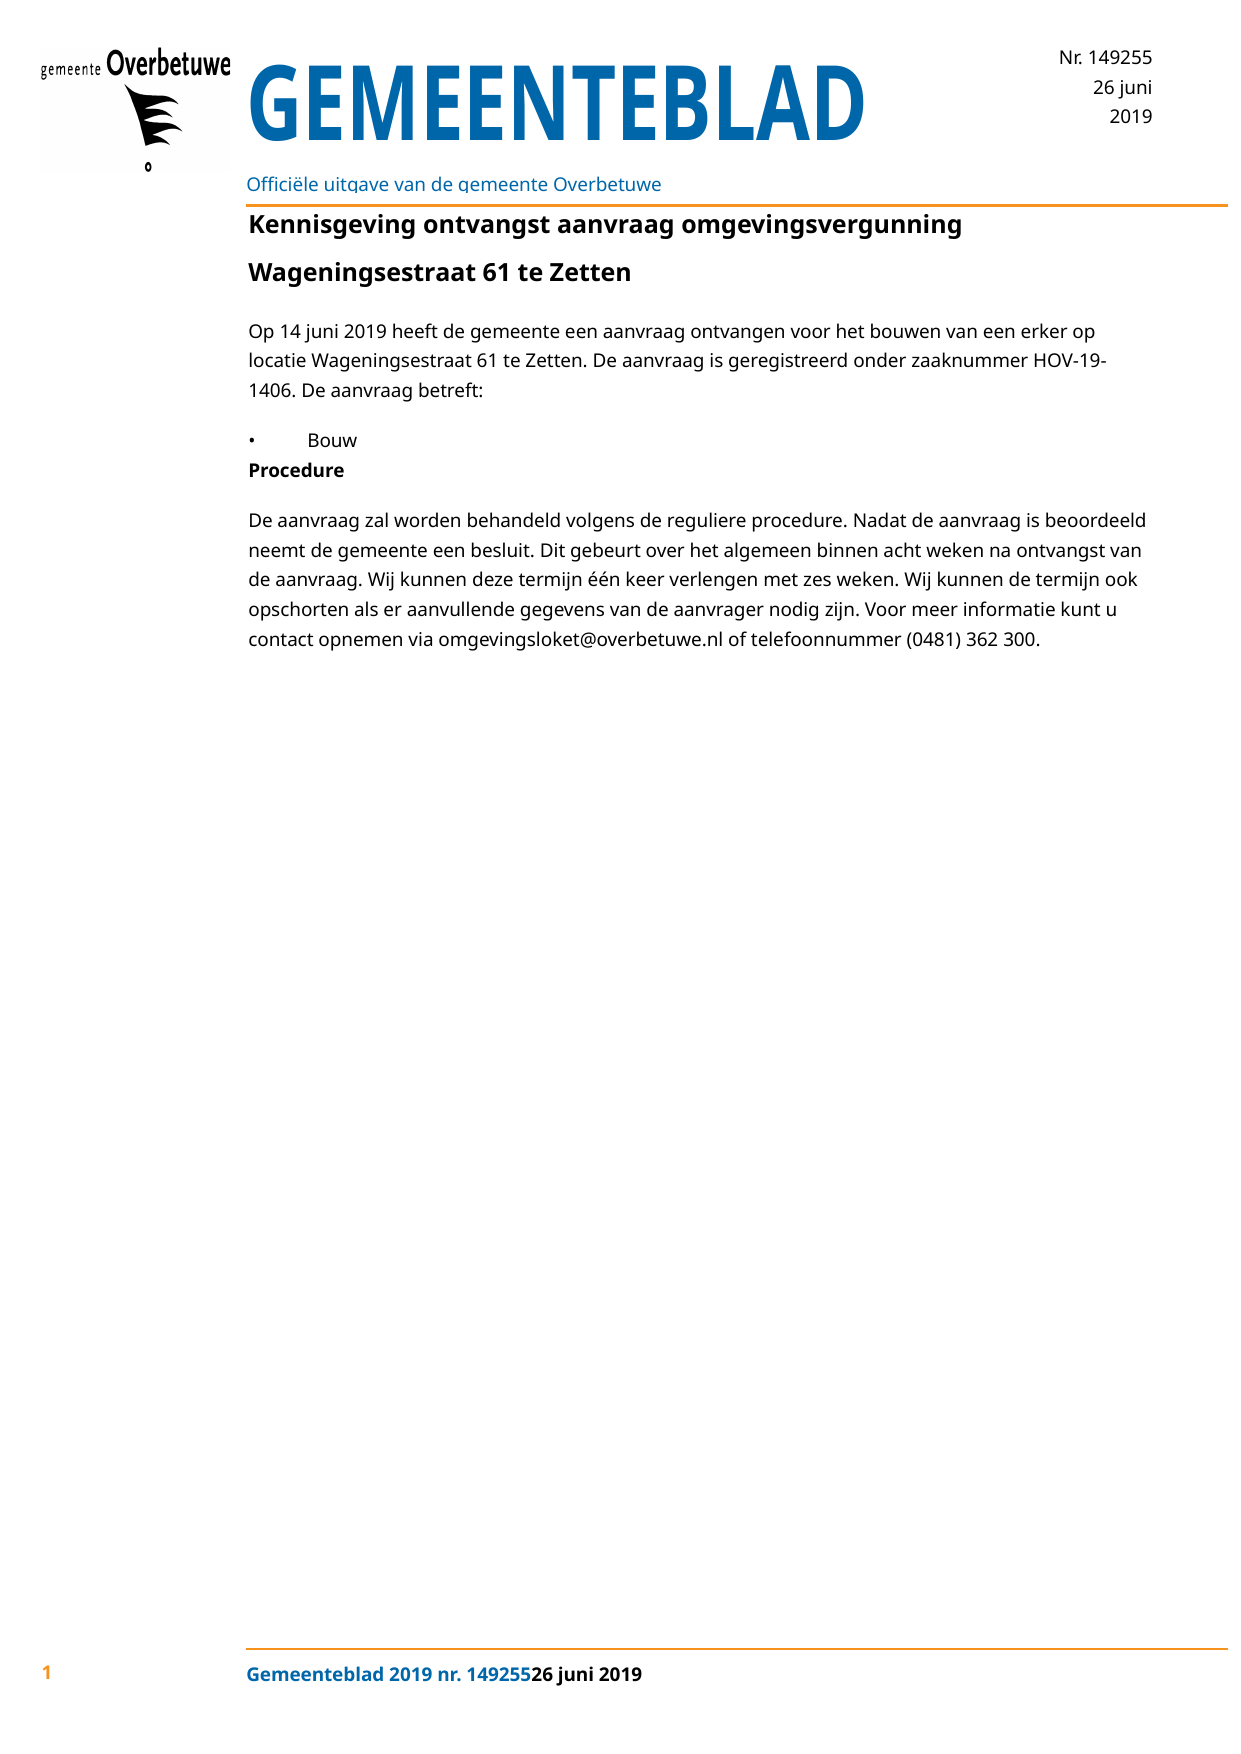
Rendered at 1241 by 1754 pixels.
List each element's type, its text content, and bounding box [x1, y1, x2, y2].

text Kennisgeving ontvangst aanvraag omgevingsvergunning Wageningsestraat 61 te Zetten [248, 207, 1152, 288]
text Op 14 juni 2019 heeft de gemeente een aanvraag ontvangen voor het bouwen van een erker op locatie Wageningsestraat 61 te Zetten. De aanvraag is geregistreerd onder zaaknummer HOV-19-1406. De aanvraag betreft: [248, 318, 1152, 403]
list Bouw [248, 427, 1152, 453]
text De aanvraag zal worden behandeld volgens de reguliere procedure. Nadat de aanvraag is beoordeeld neemt de gemeente een besluit. Dit gebeurt over het algemeen binnen acht weken na ontvangst van de aanvraag. Wij kunnen deze termijn één keer verlengen met zes weken. Wij kunnen de termijn ook opschorten als er aanvullende gegevens van de aanvrager nodig zijn. Voor meer informatie kunt u contact opnemen via omgevingsloket@overbetuwe.nl of telefoonnummer (0481) 362 300. [248, 507, 1152, 652]
text Procedure [248, 457, 1152, 483]
picture [41, 47, 231, 172]
